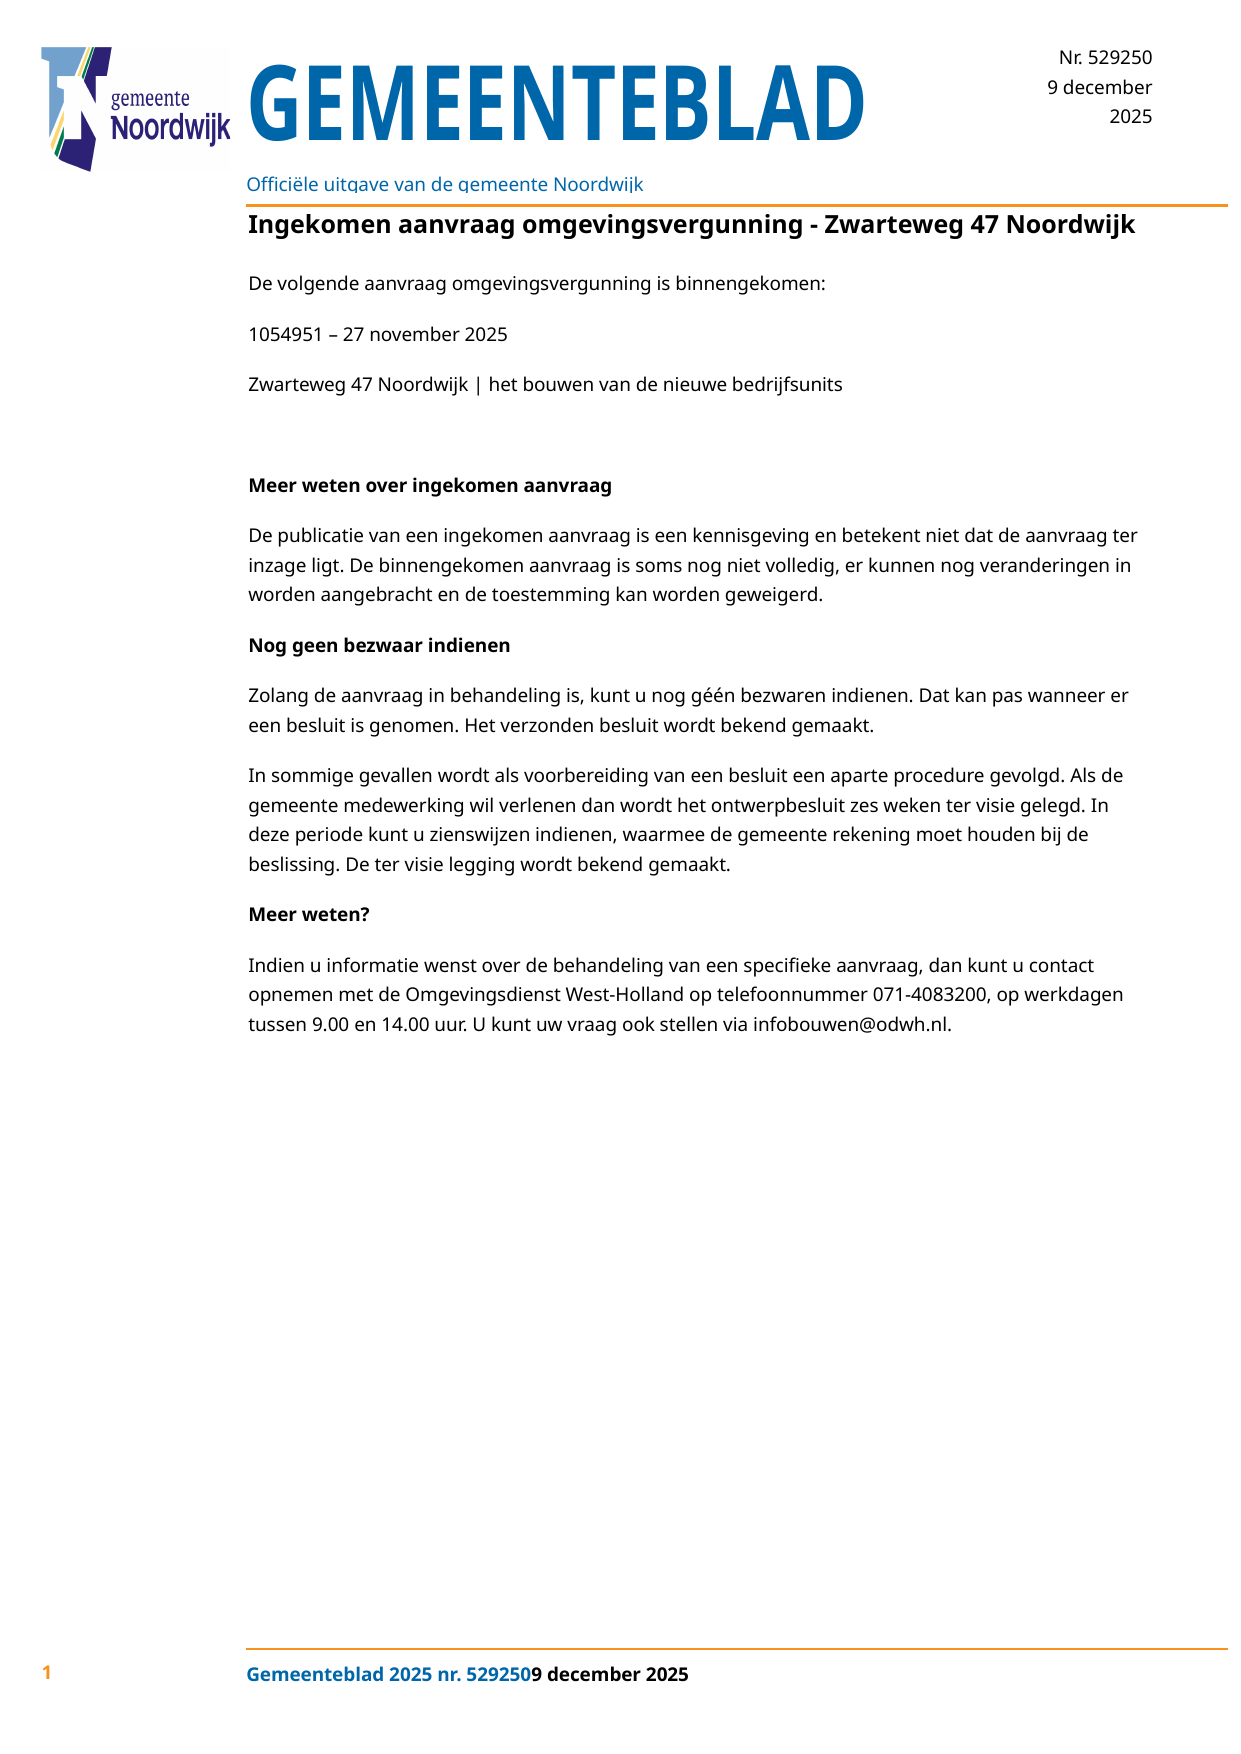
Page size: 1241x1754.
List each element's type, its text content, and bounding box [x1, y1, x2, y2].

text Indien u informatie wenst over de behandeling van een specifieke aanvraag, dan kunt u contact opnemen met de Omgevingsdienst West-Holland op telefoonnummer 071-4083200, op werkdagen tussen 9.00 en 14.00 uur. U kunt uw vraag ook stellen via infobouwen@odwh.nl. [248, 952, 1152, 1037]
text Meer weten? [248, 902, 1152, 927]
text De volgende aanvraag omgevingsvergunning is binnengekomen: [248, 270, 1152, 296]
text Ingekomen aanvraag omgevingsvergunning - Zwarteweg 47 Noordwijk [248, 207, 1152, 241]
text Zwarteweg 47 Noordwijk | het bouwen van de nieuwe bedrijfsunits [248, 371, 1152, 397]
text Meer weten over ingekomen aanvraag [248, 472, 1152, 498]
text In sommige gevallen wordt als voorbereiding van een besluit een aparte procedure gevolgd. Als de gemeente medewerking wil verlenen dan wordt het ontwerpbesluit zes weken ter visie gelegd. In deze periode kunt u zienswijzen indienen, waarmee de gemeente rekening moet houden bij de beslissing. De ter visie legging wordt bekend gemaakt. [248, 762, 1152, 877]
text Zolang de aanvraag in behandeling is, kunt u nog géén bezwaren indienen. Dat kan pas wanneer er een besluit is genomen. Het verzonden besluit wordt bekend gemaakt. [248, 682, 1152, 738]
text 1054951 – 27 november 2025 [248, 321, 1152, 346]
text De publicatie van een ingekomen aanvraag is een kennisgeving en betekent niet dat de aanvraag ter inzage ligt. De binnengekomen aanvraag is soms nog niet volledig, er kunnen nog veranderingen in worden aangebracht en de toestemming kan worden geweigerd. [248, 522, 1152, 607]
picture [41, 47, 231, 172]
text Nog geen bezwaar indienen [248, 632, 1152, 658]
